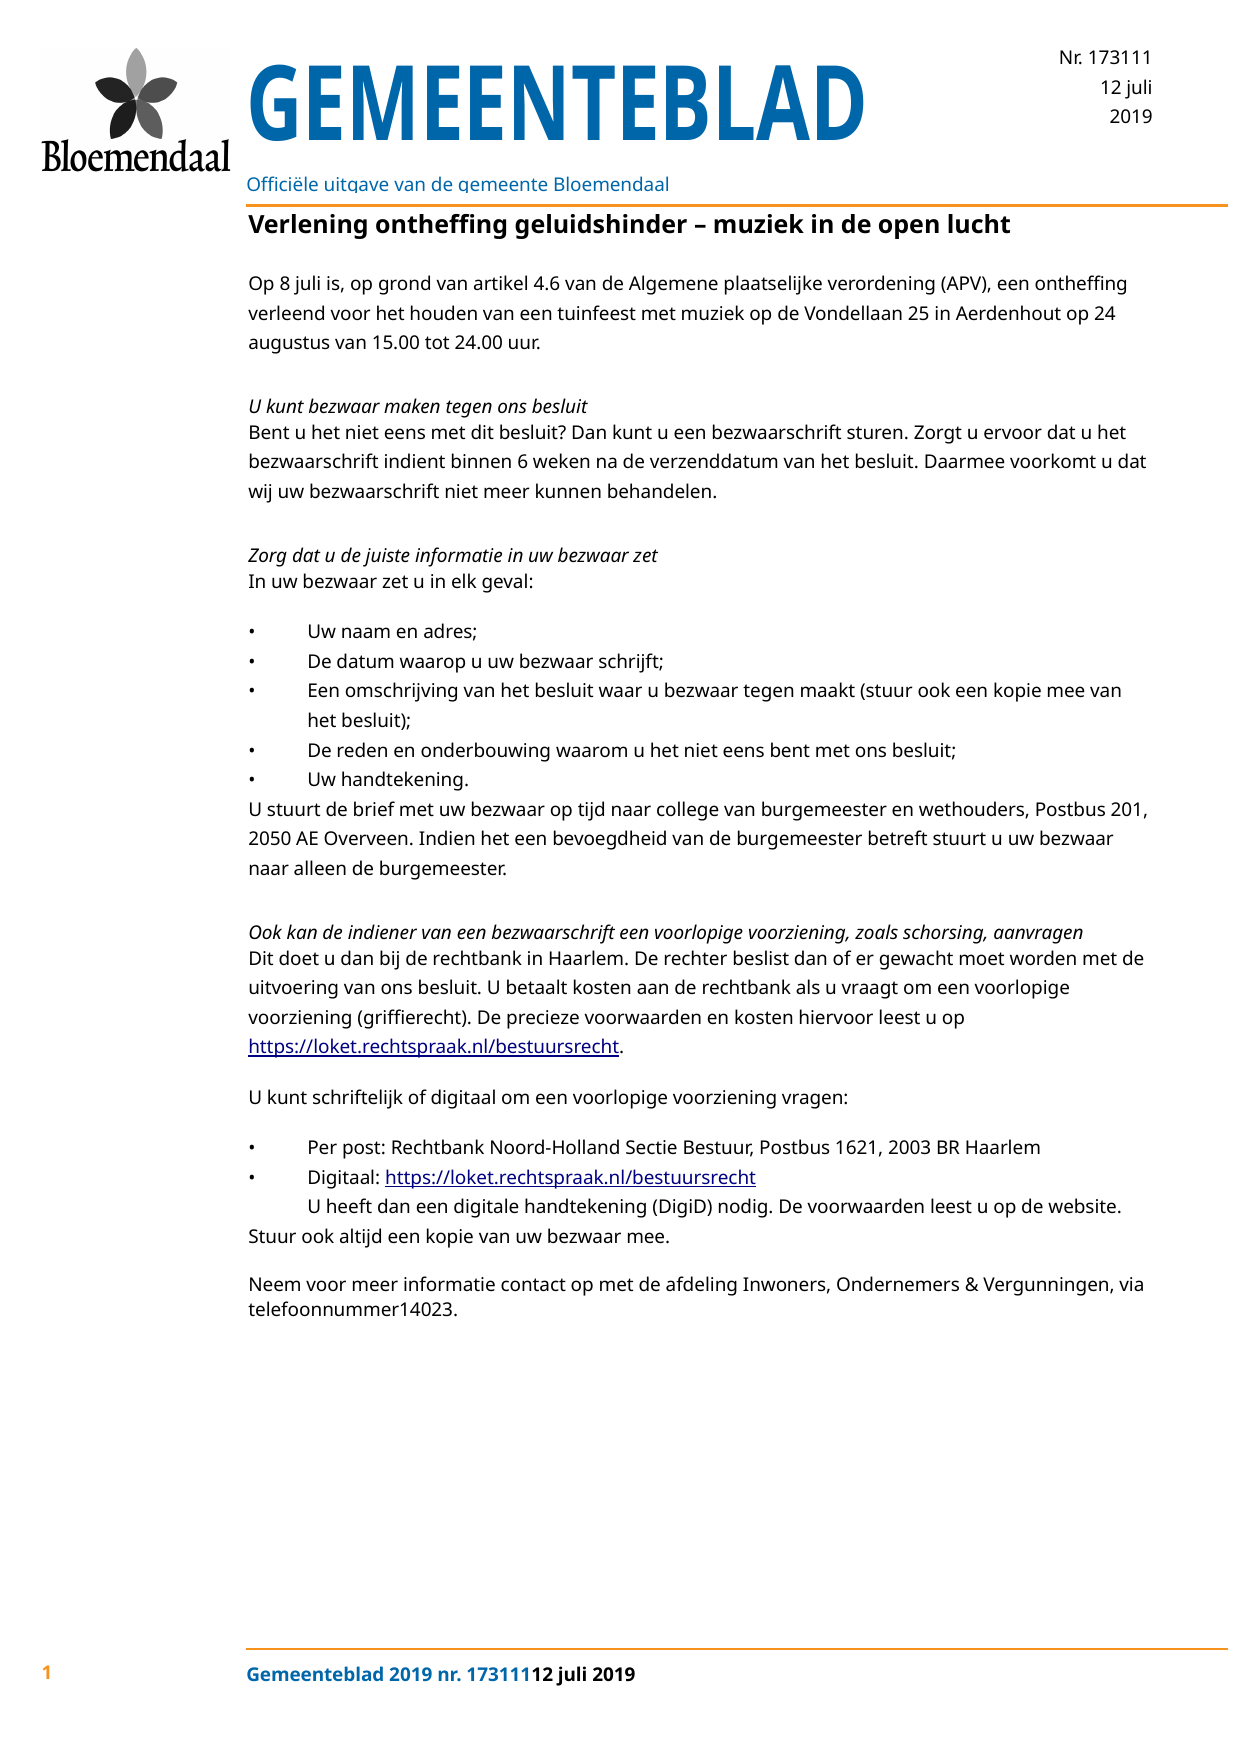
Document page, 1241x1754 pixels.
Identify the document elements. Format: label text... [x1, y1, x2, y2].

list Per post: Rechtbank Noord-Holland Sectie Bestuur, Postbus 1621, 2003 BR Haarlem [248, 1134, 1152, 1160]
list Digitaal: https://loket.rechtspraak.nl/bestuursrecht [248, 1164, 1152, 1190]
text Op 8 juli is, op grond van artikel 4.6 van de Algemene plaatselijke verordening (APV), een ontheffing verleend voor het houden van een tuinfeest met muziek op de Vondellaan 25 in Aerdenhout op 24 augustus van 15.00 tot 24.00 uur. [248, 270, 1152, 355]
text Ook kan de indiener van een bezwaarschrift een voorlopige voorziening, zoals schorsing, aanvragen [248, 919, 1152, 945]
list U heeft dan een digitale handtekening (DigiD) nodig. De voorwaarden leest u op de website. [248, 1193, 1152, 1219]
text Neem voor meer informatie contact op met de afdeling Inwoners, Ondernemers & Vergunningen, via telefoonnummer14023. [248, 1271, 1152, 1322]
text U kunt schriftelijk of digitaal om een voorlopige voorziening vragen: [248, 1084, 1152, 1110]
text Stuur ook altijd een kopie van uw bezwaar mee. [248, 1223, 1152, 1249]
text U stuurt de brief met uw bezwaar op tijd naar college van burgemeester en wethouders, Postbus 201, 2050 AE Overveen. Indien het een bevoegdheid van de burgemeester betreft stuurt u uw bezwaar naar alleen de burgemeester. [248, 796, 1152, 881]
text Zorg dat u de juiste informatie in uw bezwaar zet [248, 542, 1152, 568]
text Verlening ontheffing geluidshinder – muziek in de open lucht [248, 207, 1152, 241]
text In uw bezwaar zet u in elk geval: [248, 568, 1152, 594]
list De datum waarop u uw bezwaar schrijft; [248, 648, 1152, 674]
text Dit doet u dan bij de rechtbank in Haarlem. De rechter beslist dan of er gewacht moet worden met de uitvoering van ons besluit. U betaalt kosten aan de rechtbank als u vraagt om een voorlopige voorziening (griffierecht). De precieze voorwaarden en kosten hiervoor leest u op https://loket.rechtspraak.nl/bestuursrecht. [248, 945, 1152, 1059]
list Uw handtekening. [248, 766, 1152, 792]
text Bent u het niet eens met dit besluit? Dan kunt u een bezwaarschrift sturen. Zorgt u ervoor dat u het bezwaarschrift indient binnen 6 weken na de verzenddatum van het besluit. Daarmee voorkomt u dat wij uw bezwaarschrift niet meer kunnen behandelen. [248, 419, 1152, 504]
list Uw naam en adres; [248, 618, 1152, 644]
text U kunt bezwaar maken tegen ons besluit [248, 393, 1152, 419]
picture [41, 47, 231, 172]
list De reden en onderbouwing waarom u het niet eens bent met ons besluit; [248, 737, 1152, 762]
list Een omschrijving van het besluit waar u bezwaar tegen maakt (stuur ook een kopie mee van het besluit); [248, 678, 1152, 733]
